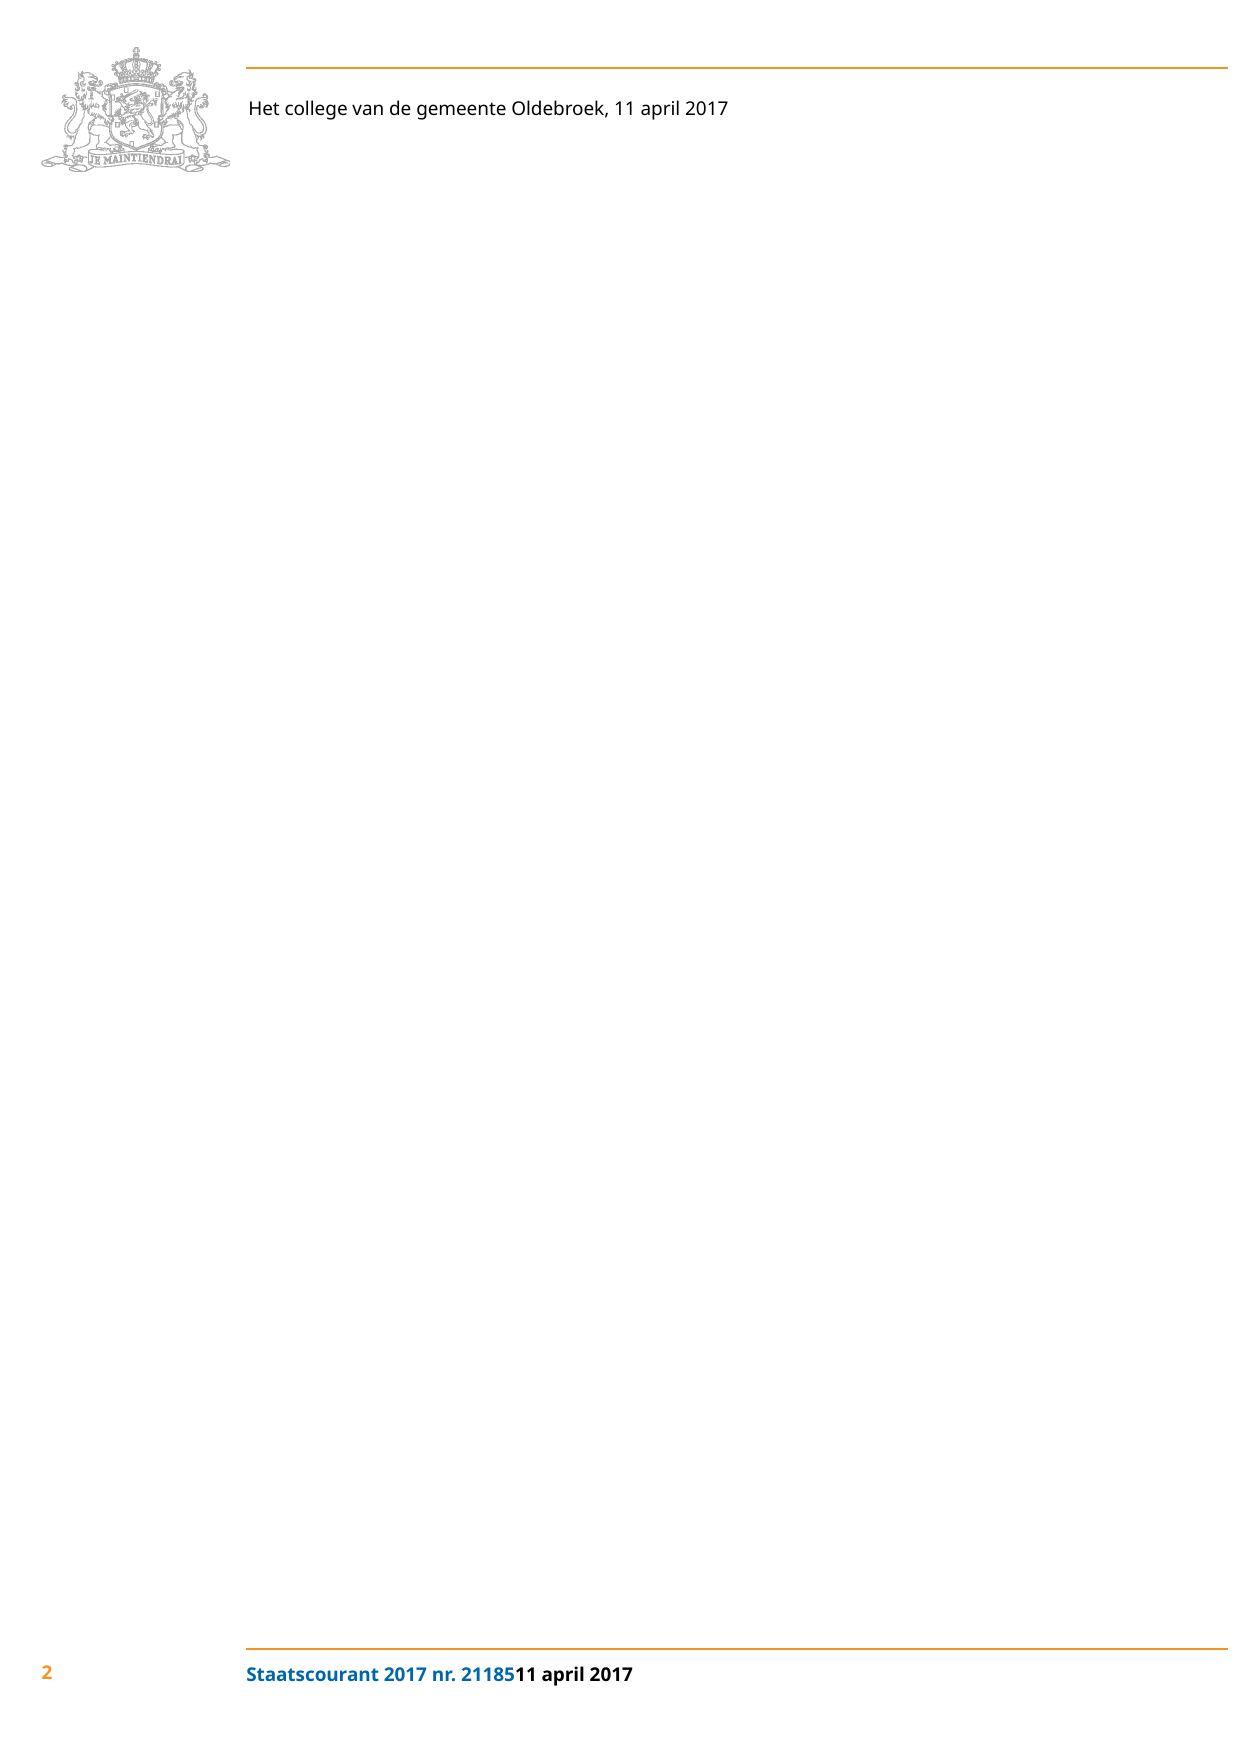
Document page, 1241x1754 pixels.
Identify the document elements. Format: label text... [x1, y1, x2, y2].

picture [41, 47, 231, 172]
text Het college van de gemeente Oldebroek, 11 april 2017 [248, 95, 1152, 121]
